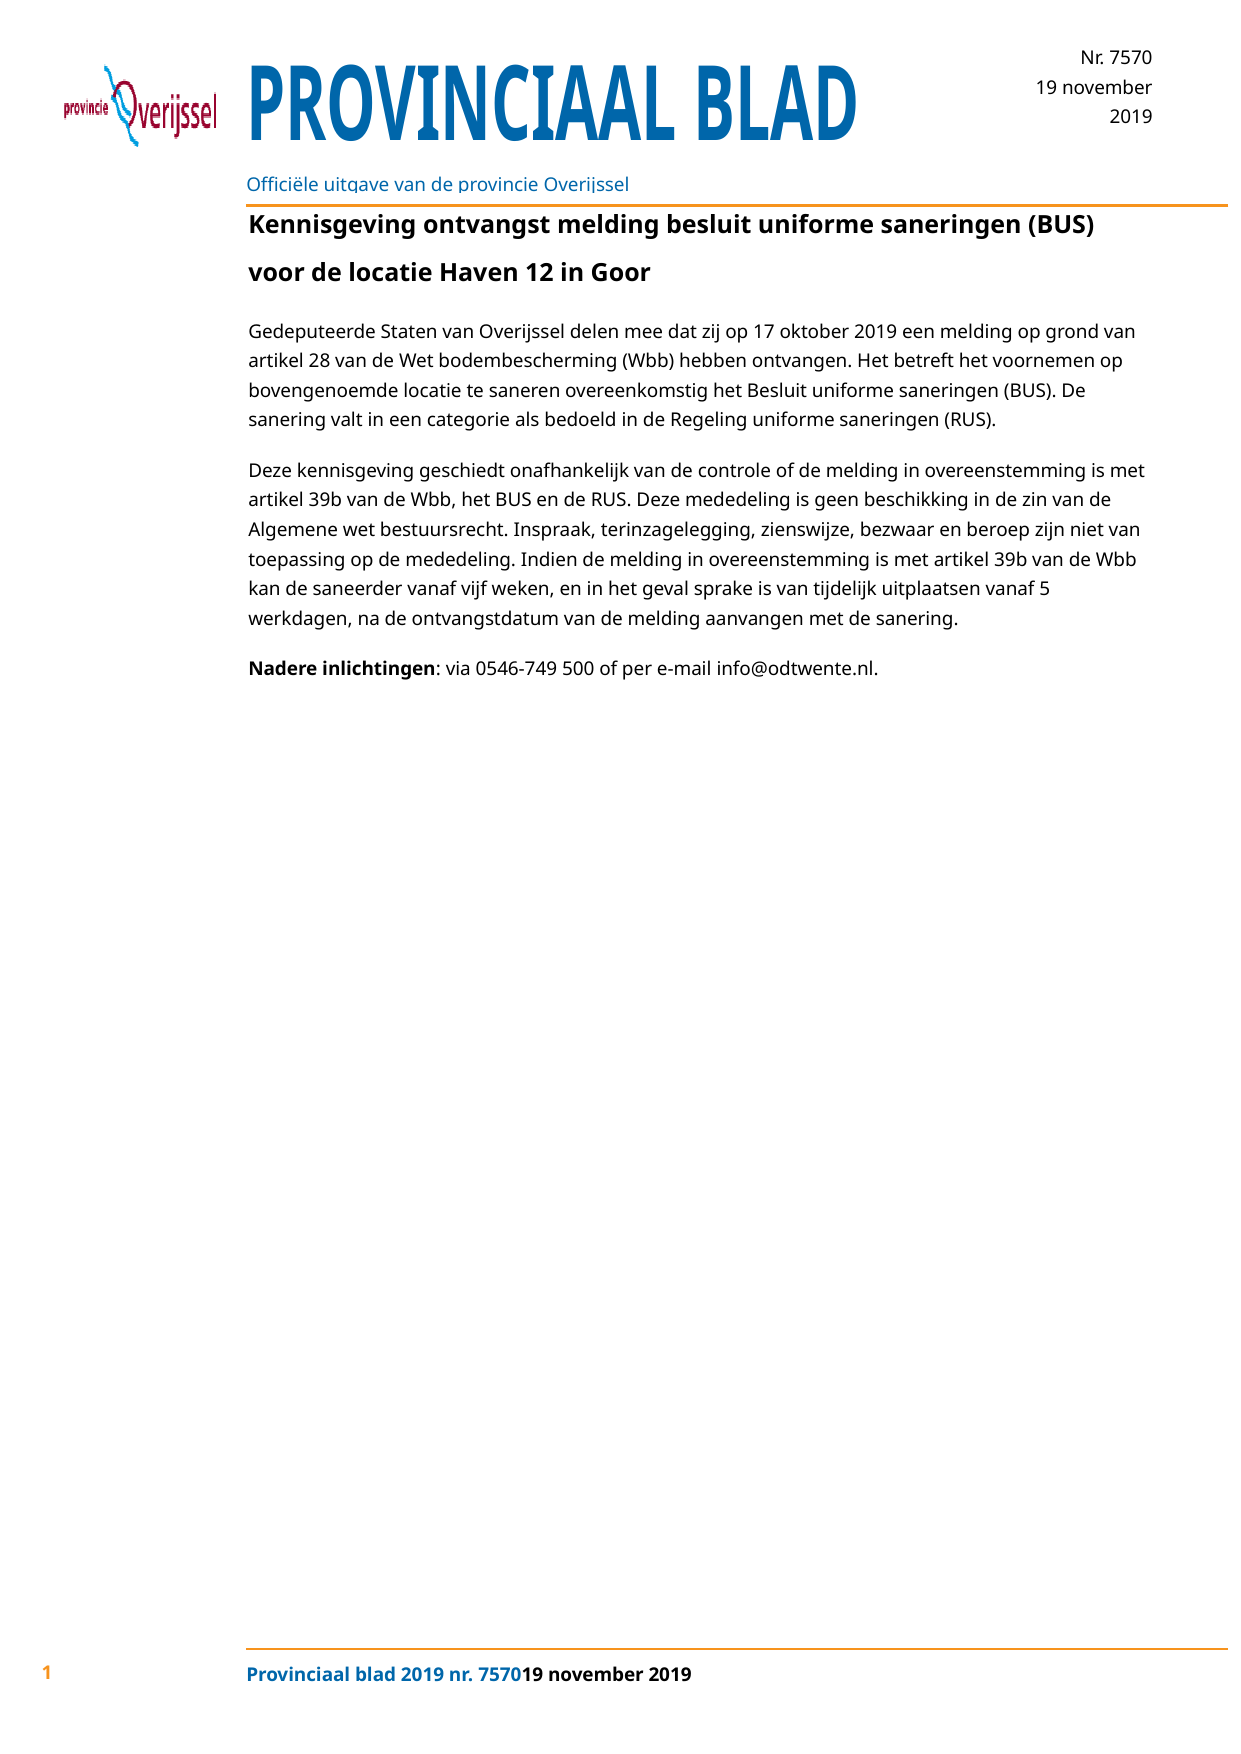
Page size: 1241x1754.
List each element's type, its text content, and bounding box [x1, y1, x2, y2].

text Gedeputeerde Staten van Overijssel delen mee dat zij op 17 oktober 2019 een melding op grond van artikel 28 van de Wet bodembescherming (Wbb) hebben ontvangen. Het betreft het voornemen op bovengenoemde locatie te saneren overeenkomstig het Besluit uniforme saneringen (BUS). De sanering valt in een categorie als bedoeld in de Regeling uniforme saneringen (RUS). [248, 318, 1152, 432]
text Deze kennisgeving geschiedt onafhankelijk van de controle of de melding in overeenstemming is met artikel 39b van de Wbb, het BUS en de RUS. Deze mededeling is geen beschikking in de zin van de Algemene wet bestuursrecht. Inspraak, terinzagelegging, zienswijze, bezwaar en beroep zijn niet van toepassing op de mededeling. Indien de melding in overeenstemming is met artikel 39b van de Wbb kan de saneerder vanaf vijf weken, en in het geval sprake is van tijdelijk uitplaatsen vanaf 5 werkdagen, na de ontvangstdatum van de melding aanvangen met de sanering. [248, 457, 1152, 631]
text Kennisgeving ontvangst melding besluit uniforme saneringen (BUS) voor de locatie Haven 12 in Goor [248, 207, 1152, 288]
picture [41, 47, 231, 172]
text Nadere inlichtingen: via 0546-749 500 of per e-mail info@odtwente.nl. [248, 655, 1152, 681]
